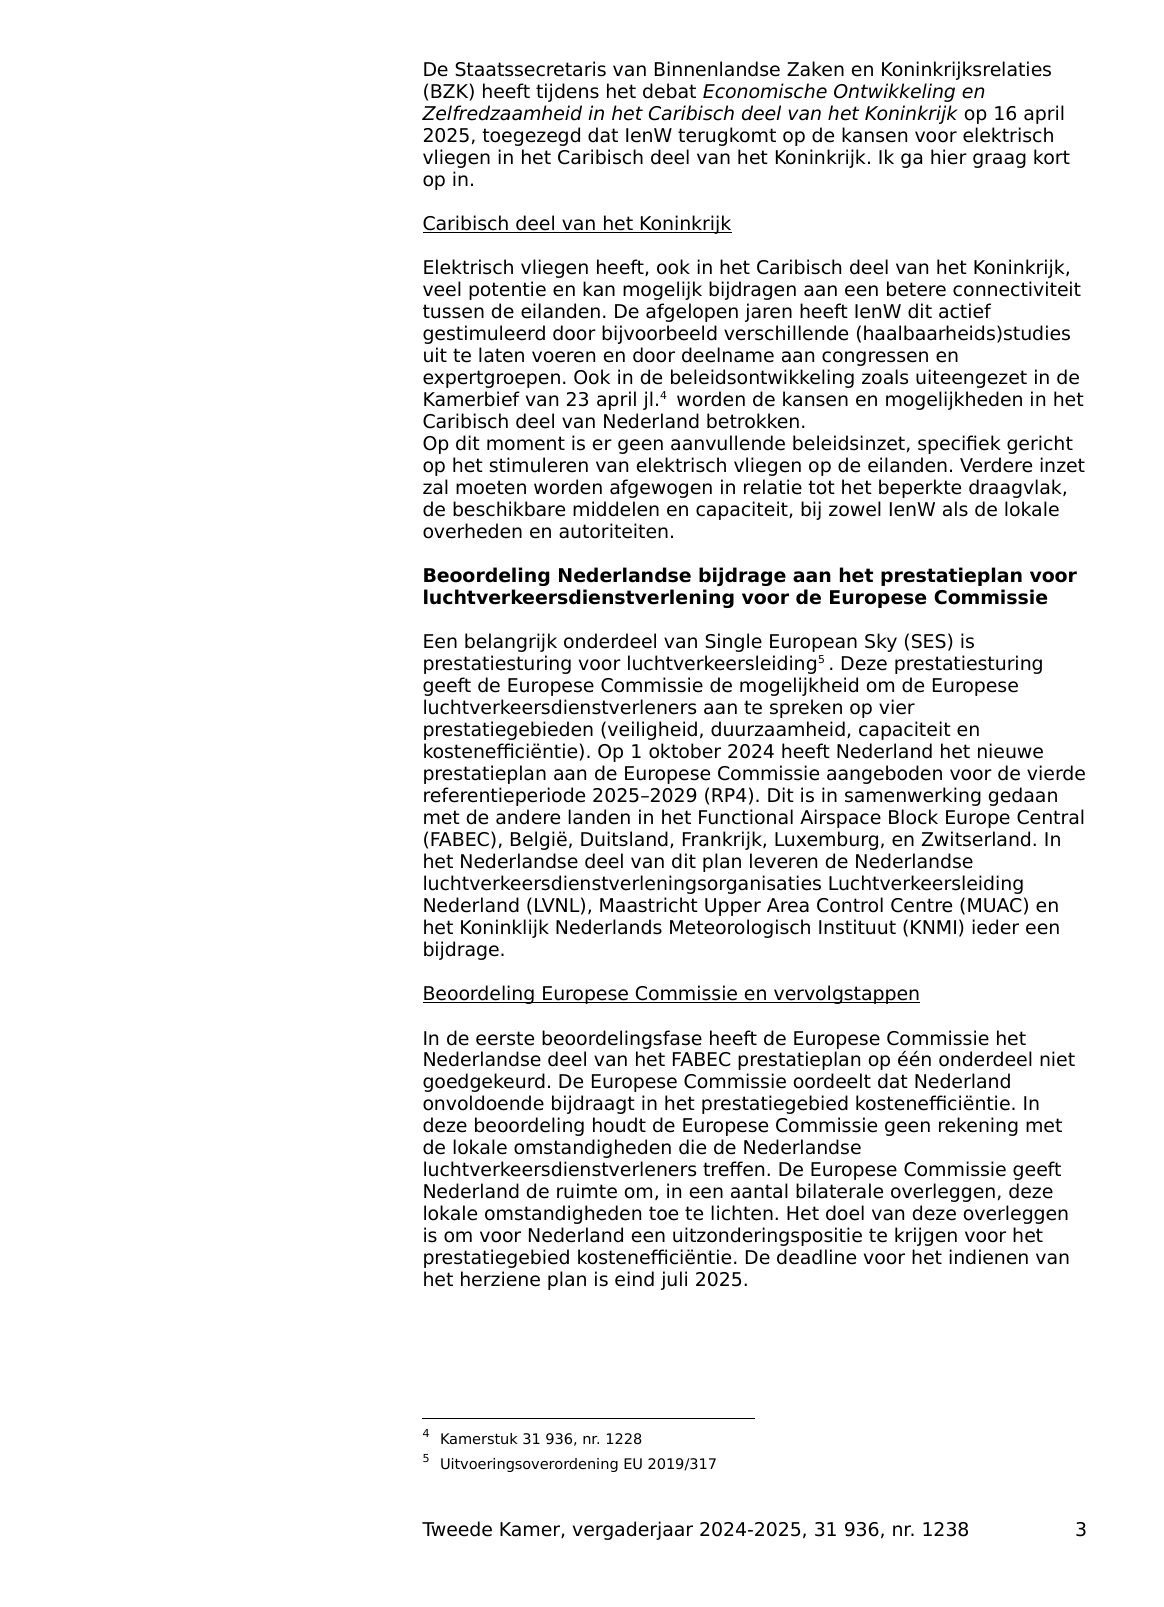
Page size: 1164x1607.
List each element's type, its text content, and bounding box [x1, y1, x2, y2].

text De Staatssecretaris van Binnenlandse Zaken en Koninkrijksrelaties (BZK) heeft tijdens het debat Economische Ontwikkeling en Zelfredzaamheid in het Caribisch deel van het Koninkrijk op 16 april 2025, toegezegd dat IenW terugkomt op de kansen voor elektrisch vliegen in het Caribisch deel van het Koninkrijk. Ik ga hier graag kort op in. [422, 59, 1087, 191]
text Kamerstuk 31 936, nr. 1228 [422, 1427, 1087, 1449]
subtitle Caribisch deel van het Koninkrijk [422, 213, 1087, 235]
text Elektrisch vliegen heeft, ook in het Caribisch deel van het Koninkrijk, veel potentie en kan mogelijk bijdragen aan een betere connectiviteit tussen de eilanden. De afgelopen jaren heeft IenW dit actief gestimuleerd door bijvoorbeeld verschillende (haalbaarheids)studies uit te laten voeren en door deelname aan congressen en expertgroepen. Ook in de beleidsontwikkeling zoals uiteengezet in de Kamerbief van 23 april jl. worden de kansen en mogelijkheden in het Caribisch deel van Nederland betrokken. [422, 257, 1087, 433]
text Op dit moment is er geen aanvullende beleidsinzet, specifiek gericht op het stimuleren van elektrisch vliegen op de eilanden. Verdere inzet zal moeten worden afgewogen in relatie tot het beperkte draagvlak, de beschikbare middelen en capaciteit, bij zowel IenW als de lokale overheden en autoriteiten. [422, 433, 1087, 543]
text In de eerste beoordelingsfase heeft de Europese Commissie het Nederlandse deel van het FABEC prestatieplan op één onderdeel niet goedgekeurd. De Europese Commissie oordeelt dat Nederland onvoldoende bijdraagt in het prestatiegebied kostenefficiëntie. In deze beoordeling houdt de Europese Commissie geen rekening met de lokale omstandigheden die de Nederlandse luchtverkeersdienstverleners treffen. De Europese Commissie geeft Nederland de ruimte om, in een aantal bilaterale overleggen, deze lokale omstandigheden toe te lichten. Het doel van deze overleggen is om voor Nederland een uitzonderingspositie te krijgen voor het prestatiegebied kostenefficiëntie. De deadline voor het indienen van het herziene plan is eind juli 2025. [422, 1027, 1087, 1291]
subtitle Beoordeling Europese Commissie en vervolgstappen [422, 983, 1087, 1005]
subtitle Beoordeling Nederlandse bijdrage aan het prestatieplan voor luchtverkeersdienstverlening voor de Europese Commissie [422, 565, 1087, 609]
text Uitvoeringsoverordening EU 2019/317 [422, 1452, 1087, 1474]
text Een belangrijk onderdeel van Single European Sky (SES) is prestatiesturing voor luchtverkeersleiding. Deze prestatiesturing geeft de Europese Commissie de mogelijkheid om de Europese luchtverkeersdienstverleners aan te spreken op vier prestatiegebieden (veiligheid, duurzaamheid, capaciteit en kostenefficiëntie). Op 1 oktober 2024 heeft Nederland het nieuwe prestatieplan aan de Europese Commissie aangeboden voor de vierde referentieperiode 2025–2029 (RP4). Dit is in samenwerking gedaan met de andere landen in het Functional Airspace Block Europe Central (FABEC), België, Duitsland, Frankrijk, Luxemburg, en Zwitserland. In het Nederlandse deel van dit plan leveren de Nederlandse luchtverkeersdienstverleningsorganisaties Luchtverkeersleiding Nederland (LVNL), Maastricht Upper Area Control Centre (MUAC) en het Koninklijk Nederlands Meteorologisch Instituut (KNMI) ieder een bijdrage. [422, 631, 1087, 961]
